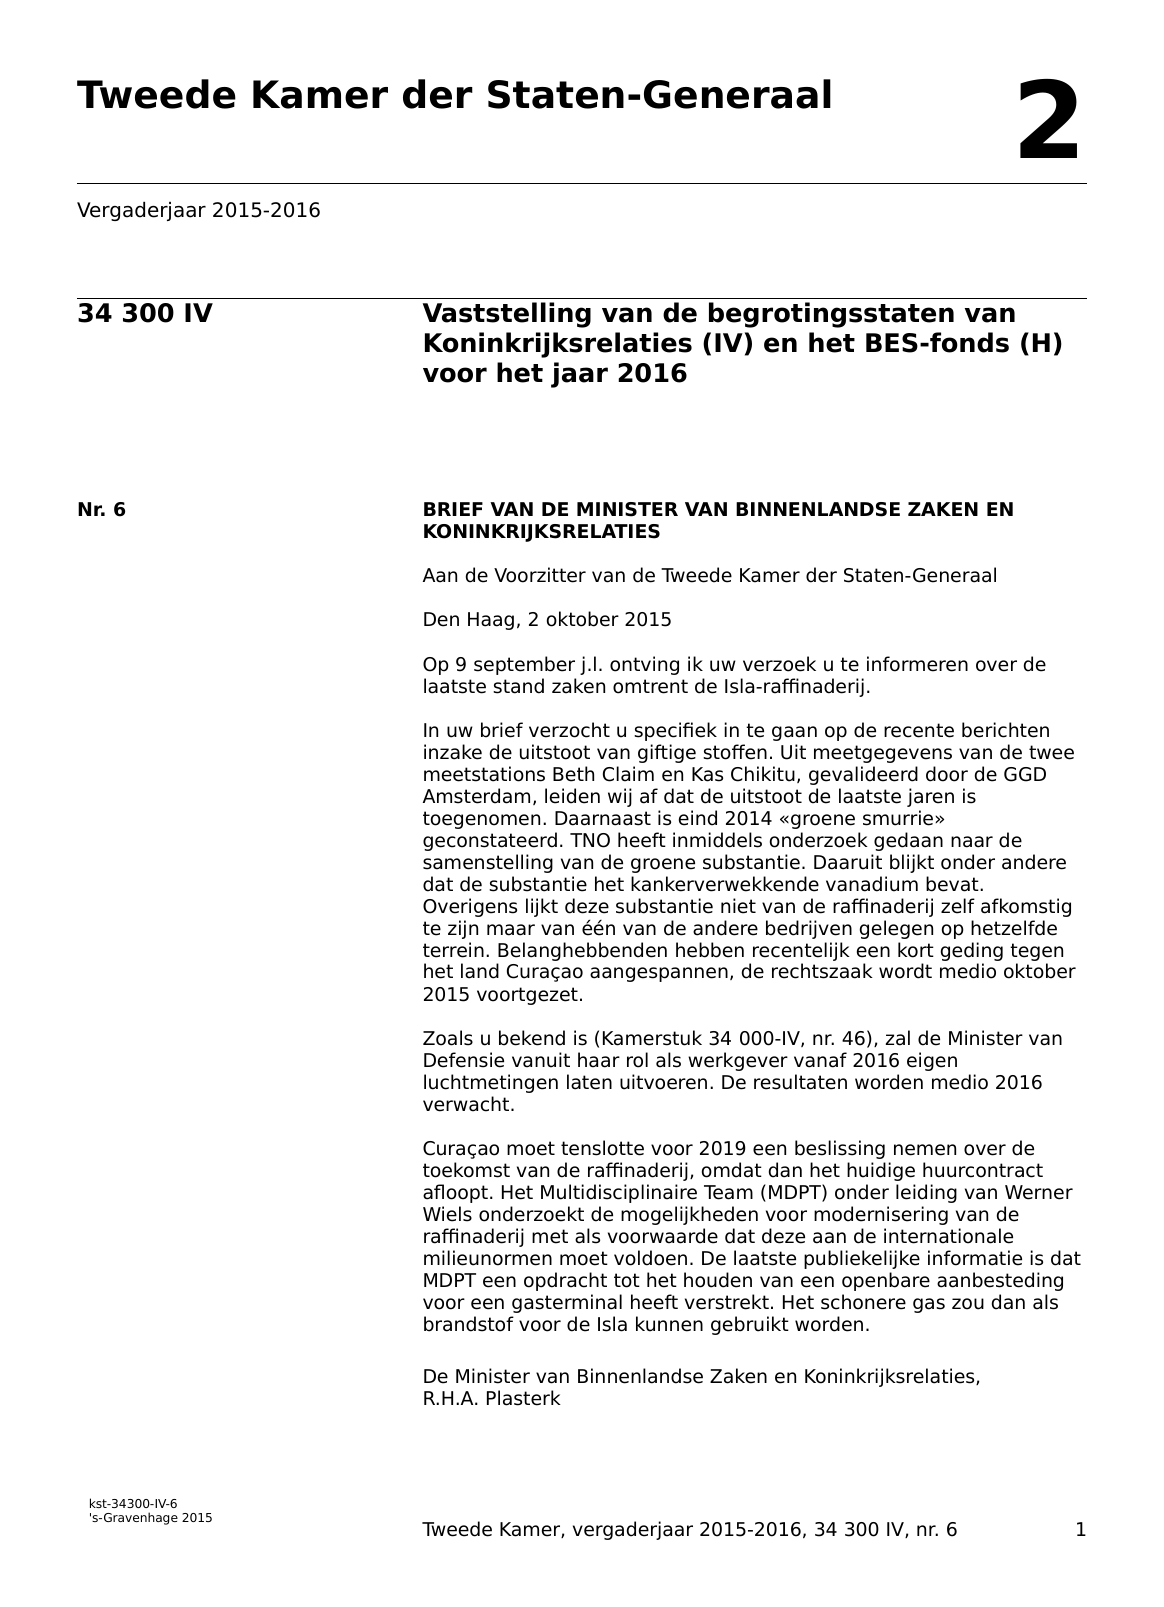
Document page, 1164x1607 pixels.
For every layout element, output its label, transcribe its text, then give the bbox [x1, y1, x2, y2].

text In uw brief verzocht u specifiek in te gaan op de recente berichten inzake de uitstoot van giftige stoffen. Uit meetgegevens van de twee meetstations Beth Claim en Kas Chikitu, gevalideerd door de GGD Amsterdam, leiden wij af dat de uitstoot de laatste jaren is toegenomen. Daarnaast is eind 2014 «groene smurrie» geconstateerd. TNO heeft inmiddels onderzoek gedaan naar de samenstelling van de groene substantie. Daaruit blijkt onder andere dat de substantie het kankerverwekkende vanadium bevat. Overigens lijkt deze substantie niet van de raffinaderij zelf afkomstig te zijn maar van één van de andere bedrijven gelegen op hetzelfde terrein. Belanghebbenden hebben recentelijk een kort geding tegen het land Curaçao aangespannen, de rechtszaak wordt medio oktober 2015 voortgezet. [422, 720, 1087, 1005]
text Curaçao moet tenslotte voor 2019 een beslissing nemen over de toekomst van de raffinaderij, omdat dan het huidige huurcontract afloopt. Het Multidisciplinaire Team (MDPT) onder leiding van Werner Wiels onderzoekt de mogelijkheden voor modernisering van de raffinaderij met als voorwaarde dat deze aan de internationale milieunormen moet voldoen. De laatste publiekelijke informatie is dat MDPT een opdracht tot het houden van een openbare aanbesteding voor een gasterminal heeft verstrekt. Het schonere gas zou dan als brandstof voor de Isla kunnen gebruikt worden. [422, 1138, 1087, 1336]
table_header 2 [886, 59, 1087, 183]
subtitle Nr. 6 BRIEF VAN DE MINISTER VAN BINNENLANDSE ZAKEN EN KONINKRIJKSRELATIES [77, 499, 1087, 543]
table_header Tweede Kamer der Staten-Generaal [77, 59, 886, 183]
text Aan de Voorzitter van de Tweede Kamer der Staten-Generaal [422, 565, 1087, 587]
text Zoals u bekend is (Kamerstuk 34 000-IV, nr. 46), zal de Minister van Defensie vanuit haar rol als werkgever vanaf 2016 eigen luchtmetingen laten uitvoeren. De resultaten worden medio 2016 verwacht. [422, 1028, 1087, 1116]
text 's-Gravenhage 2015 [88, 1511, 323, 1525]
text De Minister van Binnenlandse Zaken en Koninkrijksrelaties, R.H.A. Plasterk [422, 1366, 1087, 1409]
subtitle 34 300 IV Vaststelling van de begrotingsstaten van Koninkrijksrelaties (IV) en het BES-fonds (H) voor het jaar 2016 [77, 299, 1087, 388]
text Den Haag, 2 oktober 2015 [422, 609, 1087, 631]
table_cell Vergaderjaar 2015-2016 [77, 184, 1087, 298]
text Op 9 september j.l. ontving ik uw verzoek u te informeren over de laatste stand zaken omtrent de Isla-raffinaderij. [422, 653, 1087, 697]
text kst-34300-IV-6 [88, 1497, 323, 1511]
